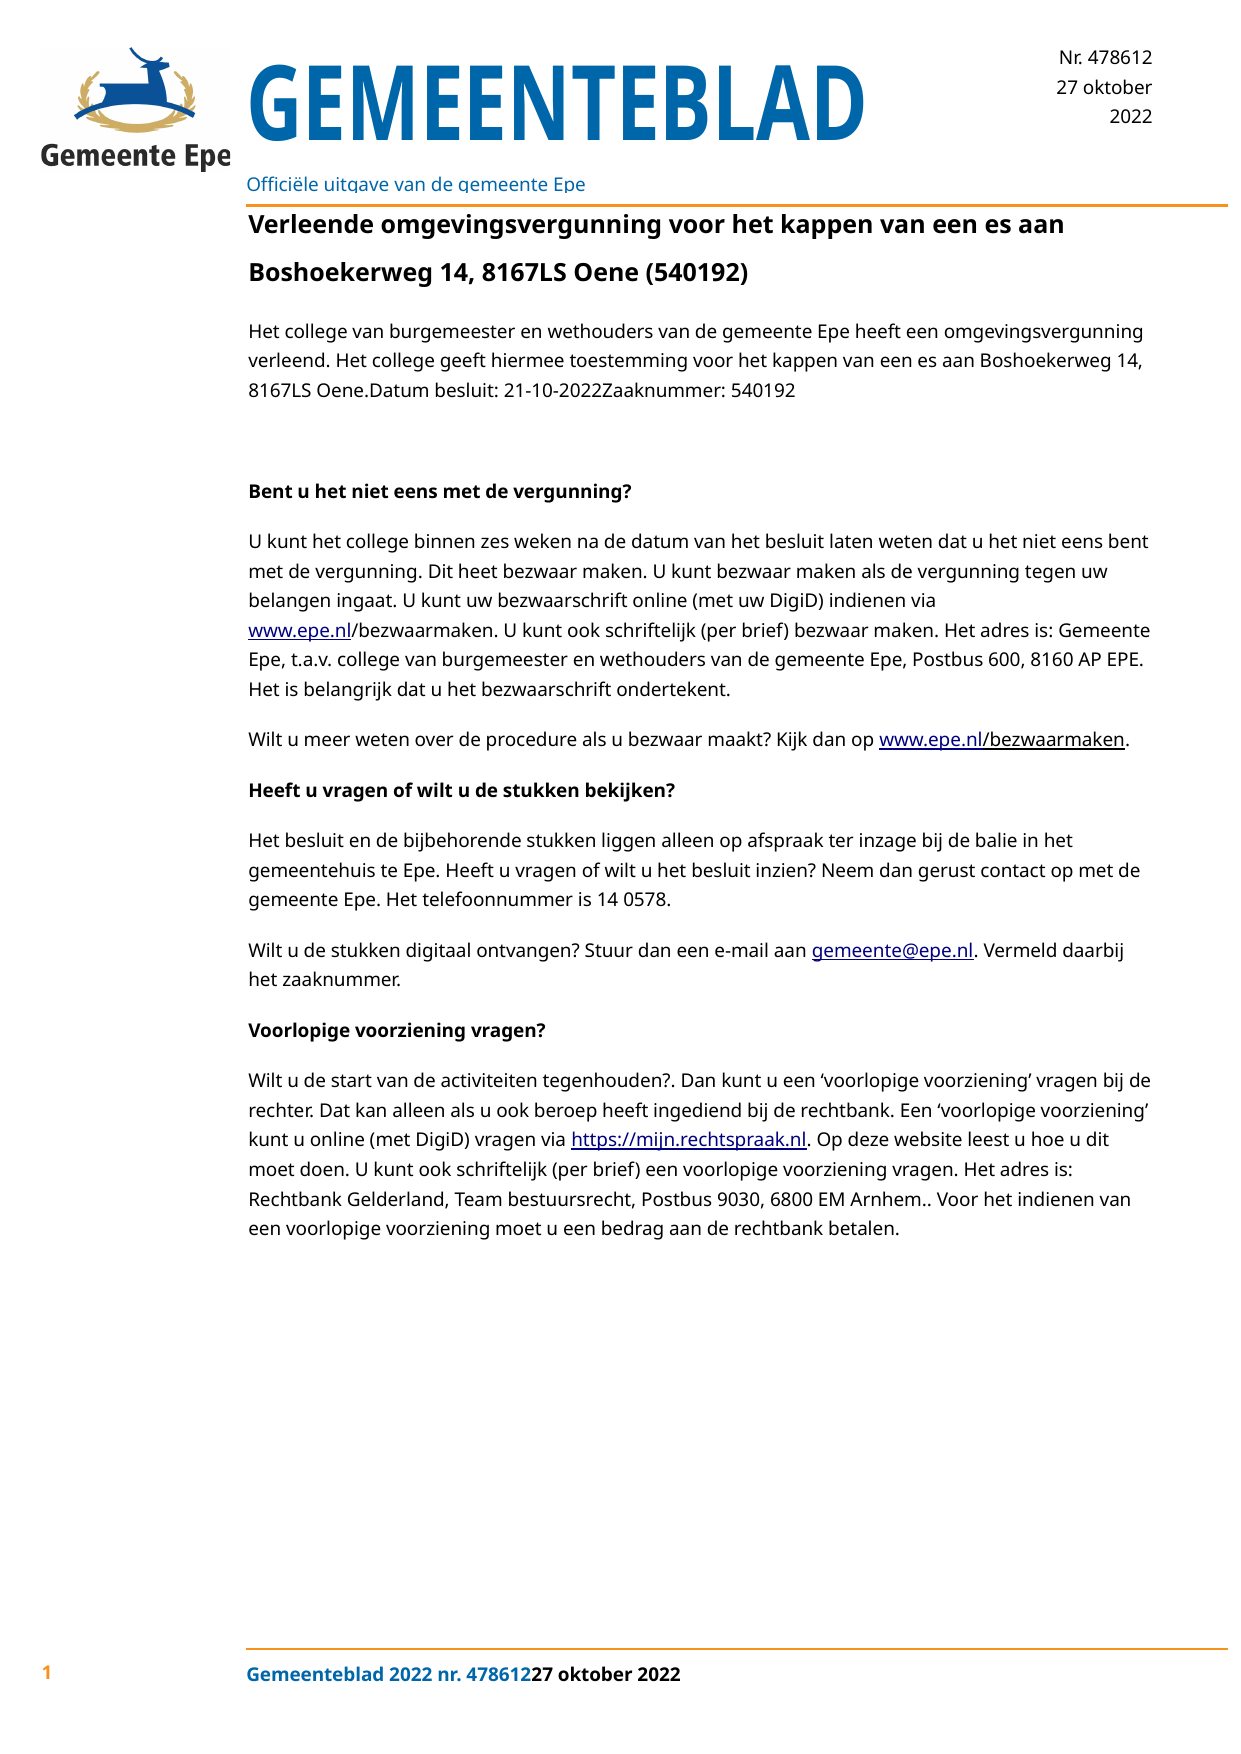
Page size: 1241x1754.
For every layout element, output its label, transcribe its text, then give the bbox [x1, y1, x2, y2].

picture [41, 47, 231, 172]
text U kunt het college binnen zes weken na de datum van het besluit laten weten dat u het niet eens bent met de vergunning. Dit heet bezwaar maken. U kunt bezwaar maken als de vergunning tegen uw belangen ingaat. U kunt uw bezwaarschrift online (met uw DigiD) indienen via www.epe.nl/bezwaarmaken. U kunt ook schriftelijk (per brief) bezwaar maken. Het adres is: Gemeente Epe, t.a.v. college van burgemeester en wethouders van de gemeente Epe, Postbus 600, 8160 AP EPE. Het is belangrijk dat u het bezwaarschrift ondertekent. [248, 528, 1152, 702]
text Heeft u vragen of wilt u de stukken bekijken? [248, 777, 1152, 803]
text Wilt u de start van de activiteiten tegenhouden?. Dan kunt u een ‘voorlopige voorziening’ vragen bij de rechter. Dat kan alleen als u ook beroep heeft ingediend bij de rechtbank. Een ‘voorlopige voorziening’ kunt u online (met DigiD) vragen via https://mijn.rechtspraak.nl. Op deze website leest u hoe u dit moet doen. U kunt ook schriftelijk (per brief) een voorlopige voorziening vragen. Het adres is: Rechtbank Gelderland, Team bestuursrecht, Postbus 9030, 6800 EM Arnhem.. Voor het indienen van een voorlopige voorziening moet u een bedrag aan de rechtbank betalen. [248, 1067, 1152, 1241]
text Het besluit en de bijbehorende stukken liggen alleen op afspraak ter inzage bij de balie in het gemeentehuis te Epe. Heeft u vragen of wilt u het besluit inzien? Neem dan gerust contact op met de gemeente Epe. Het telefoonnummer is 14 0578. [248, 827, 1152, 912]
text Wilt u meer weten over de procedure als u bezwaar maakt? Kijk dan op www.epe.nl/bezwaarmaken. [248, 727, 1152, 752]
text Voorlopige voorziening vragen? [248, 1017, 1152, 1043]
text Wilt u de stukken digitaal ontvangen? Stuur dan een e-mail aan gemeente@epe.nl. Vermeld daarbij het zaaknummer. [248, 937, 1152, 992]
text Verleende omgevingsvergunning voor het kappen van een es aan Boshoekerweg 14, 8167LS Oene (540192) [248, 207, 1152, 288]
text Bent u het niet eens met de vergunning? [248, 478, 1152, 504]
text Het college van burgemeester en wethouders van de gemeente Epe heeft een omgevingsvergunning verleend. Het college geeft hiermee toestemming voor het kappen van een es aan Boshoekerweg 14, 8167LS Oene.Datum besluit: 21-10-2022Zaaknummer: 540192 [248, 318, 1152, 403]
